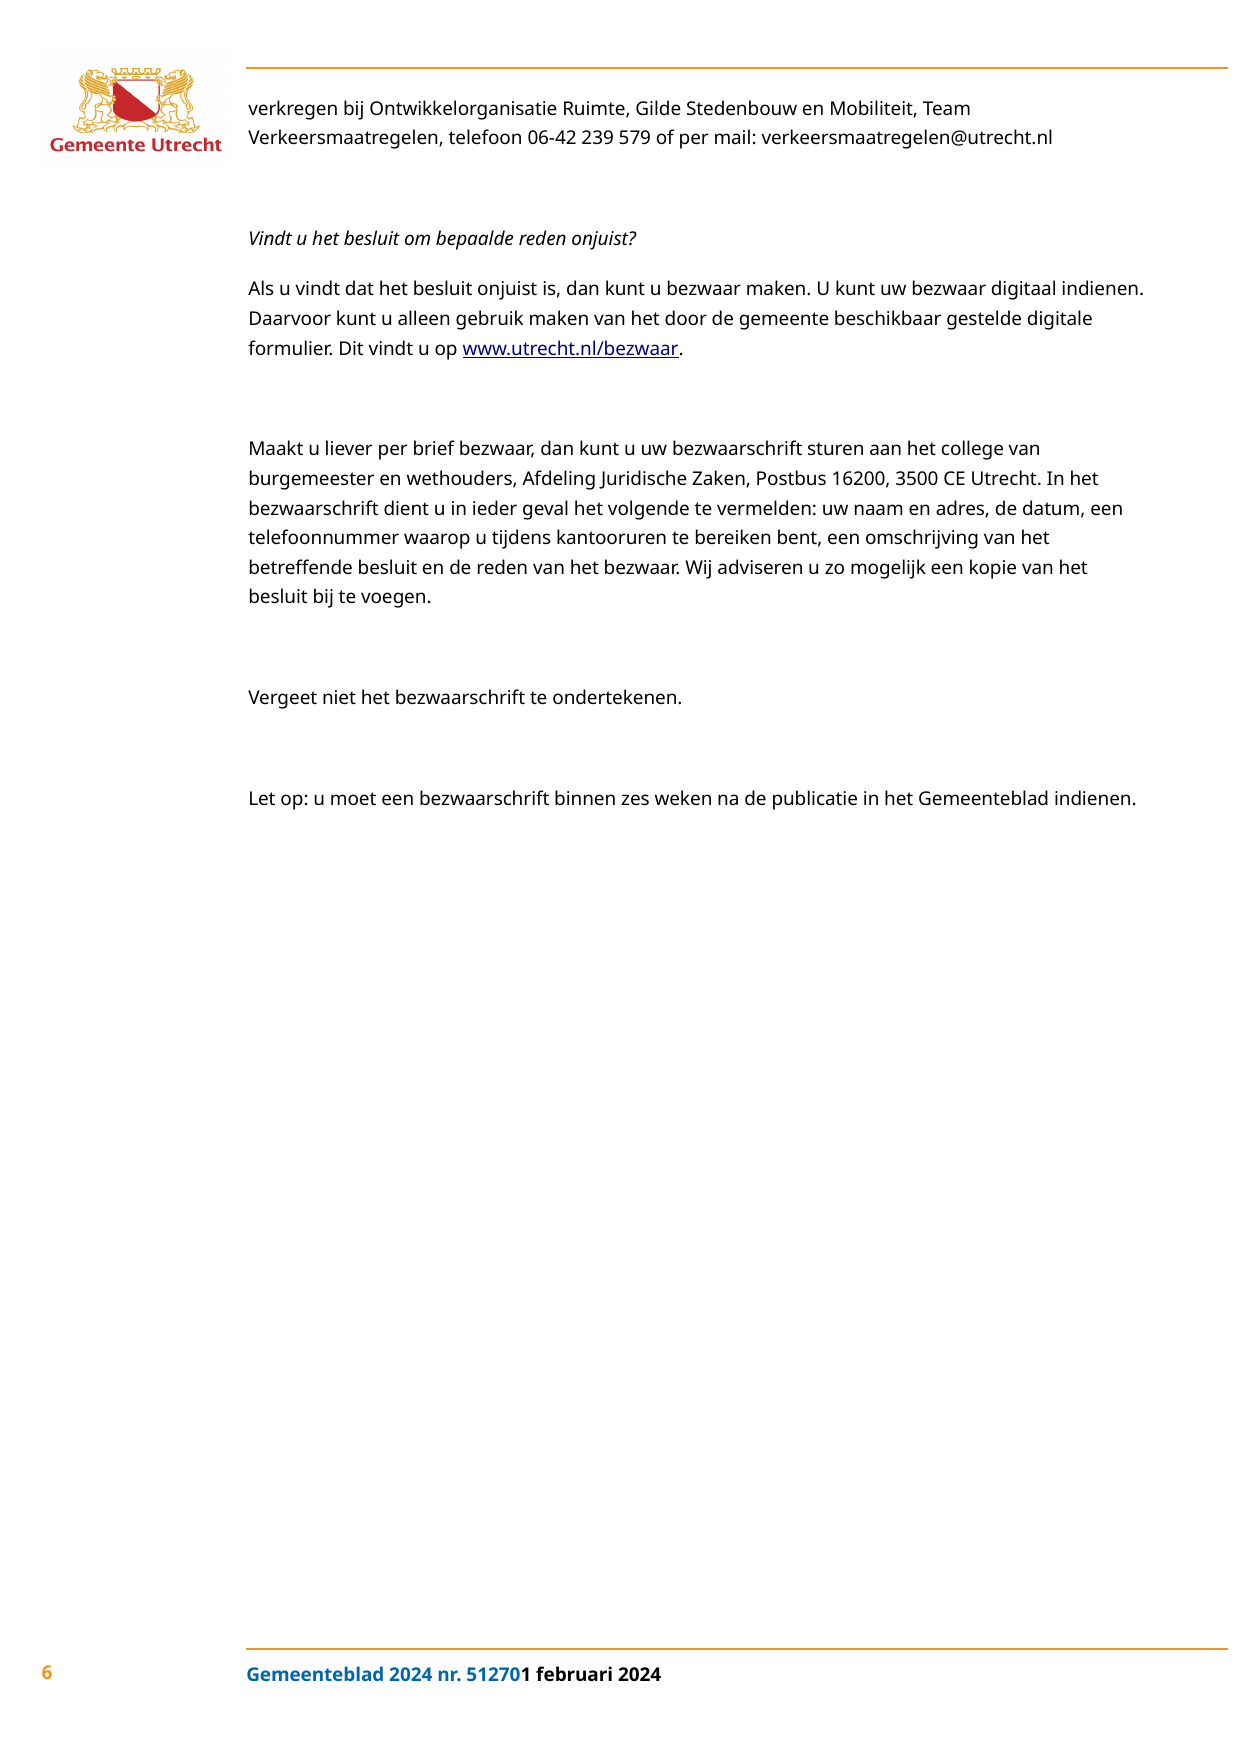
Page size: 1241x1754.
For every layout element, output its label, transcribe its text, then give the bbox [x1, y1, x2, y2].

text verkregen bij Ontwikkelorganisatie Ruimte, Gilde Stedenbouw en Mobiliteit, Team Verkeersmaatregelen, telefoon 06-42 239 579 of per mail: verkeersmaatregelen@utrecht.nl [248, 95, 1152, 150]
picture [41, 47, 231, 172]
text Vindt u het besluit om bepaalde reden onjuist? [248, 225, 1152, 251]
text Als u vindt dat het besluit onjuist is, dan kunt u bezwaar maken. U kunt uw bezwaar digitaal indienen. Daarvoor kunt u alleen gebruik maken van het door de gemeente beschikbaar gestelde digitale formulier. Dit vindt u op www.utrecht.nl/bezwaar. [248, 276, 1152, 361]
text Maakt u liever per brief bezwaar, dan kunt u uw bezwaarschrift sturen aan het college van burgemeester en wethouders, Afdeling Juridische Zaken, Postbus 16200, 3500 CE Utrecht. In het bezwaarschrift dient u in ieder geval het volgende te vermelden: uw naam en adres, de datum, een telefoonnummer waarop u tijdens kantooruren te bereiken bent, een omschrijving van het betreffende besluit en de reden van het bezwaar. Wij adviseren u zo mogelijk een kopie van het besluit bij te voegen. [248, 436, 1152, 609]
text Vergeet niet het bezwaarschrift te ondertekenen. [248, 684, 1152, 710]
text Let op: u moet een bezwaarschrift binnen zes weken na de publicatie in het Gemeenteblad indienen. [248, 785, 1152, 811]
